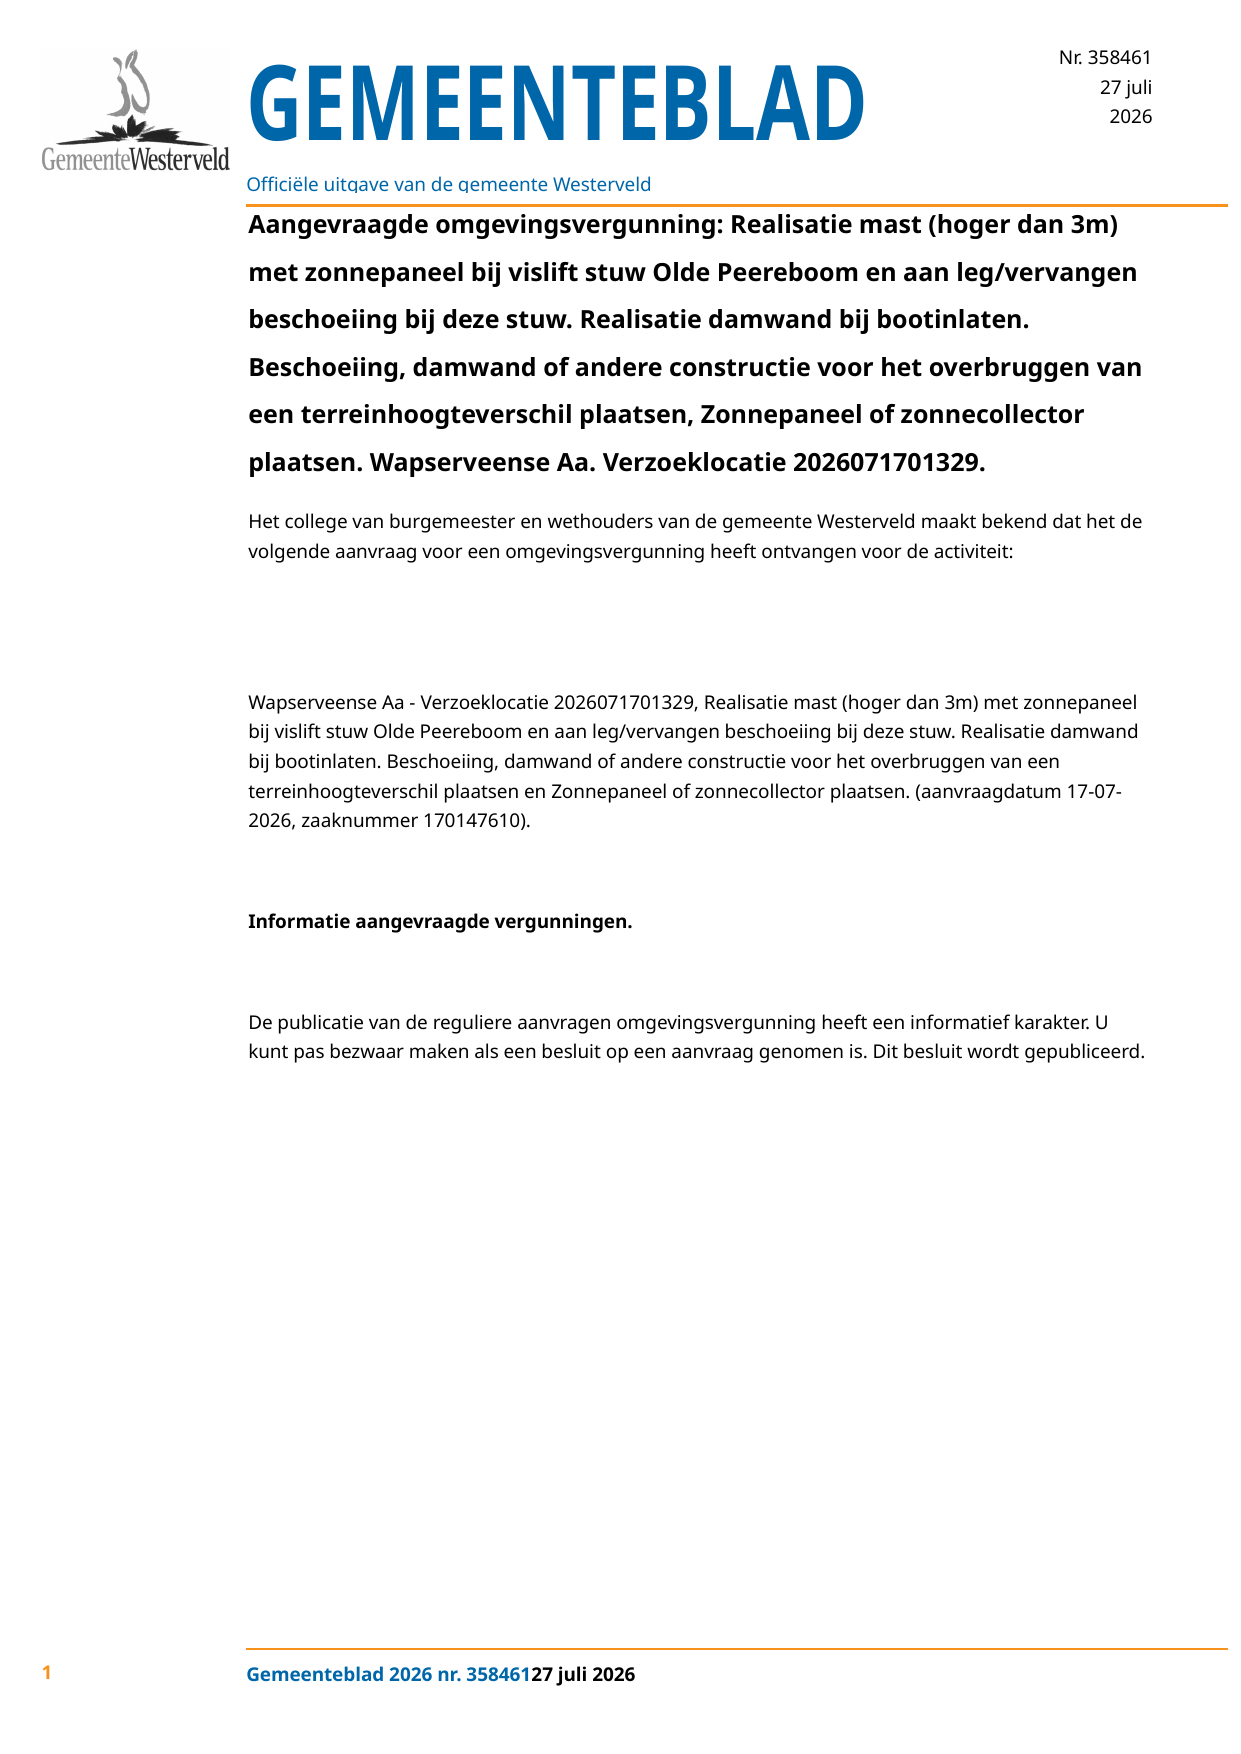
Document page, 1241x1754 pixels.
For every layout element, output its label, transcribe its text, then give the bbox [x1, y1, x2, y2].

text Aangevraagde omgevingsvergunning: Realisatie mast (hoger dan 3m) met zonnepaneel bij vislift stuw Olde Peereboom en aan leg/vervangen beschoeiing bij deze stuw. Realisatie damwand bij bootinlaten. Beschoeiing, damwand of andere constructie voor het overbruggen van een terreinhoogteverschil plaatsen, Zonnepaneel of zonnecollector plaatsen. Wapserveense Aa. Verzoeklocatie 2026071701329. [248, 207, 1152, 479]
text Het college van burgemeester en wethouders van de gemeente Westerveld maakt bekend dat het de volgende aanvraag voor een omgevingsvergunning heeft ontvangen voor de activiteit: [248, 508, 1152, 564]
text De publicatie van de reguliere aanvragen omgevingsvergunning heeft een informatief karakter. U kunt pas bezwaar maken als een besluit op een aanvraag genomen is. Dit besluit wordt gepubliceerd. [248, 1009, 1152, 1064]
text Informatie aangevraagde vergunningen. [248, 908, 1152, 934]
picture [41, 47, 231, 172]
text Wapserveense Aa - Verzoeklocatie 2026071701329, Realisatie mast (hoger dan 3m) met zonnepaneel bij vislift stuw Olde Peereboom en aan leg/vervangen beschoeiing bij deze stuw. Realisatie damwand bij bootinlaten. Beschoeiing, damwand of andere constructie voor het overbruggen van een terreinhoogteverschil plaatsen en Zonnepaneel of zonnecollector plaatsen. (aanvraagdatum 17-07-2026, zaaknummer 170147610). [248, 689, 1152, 833]
